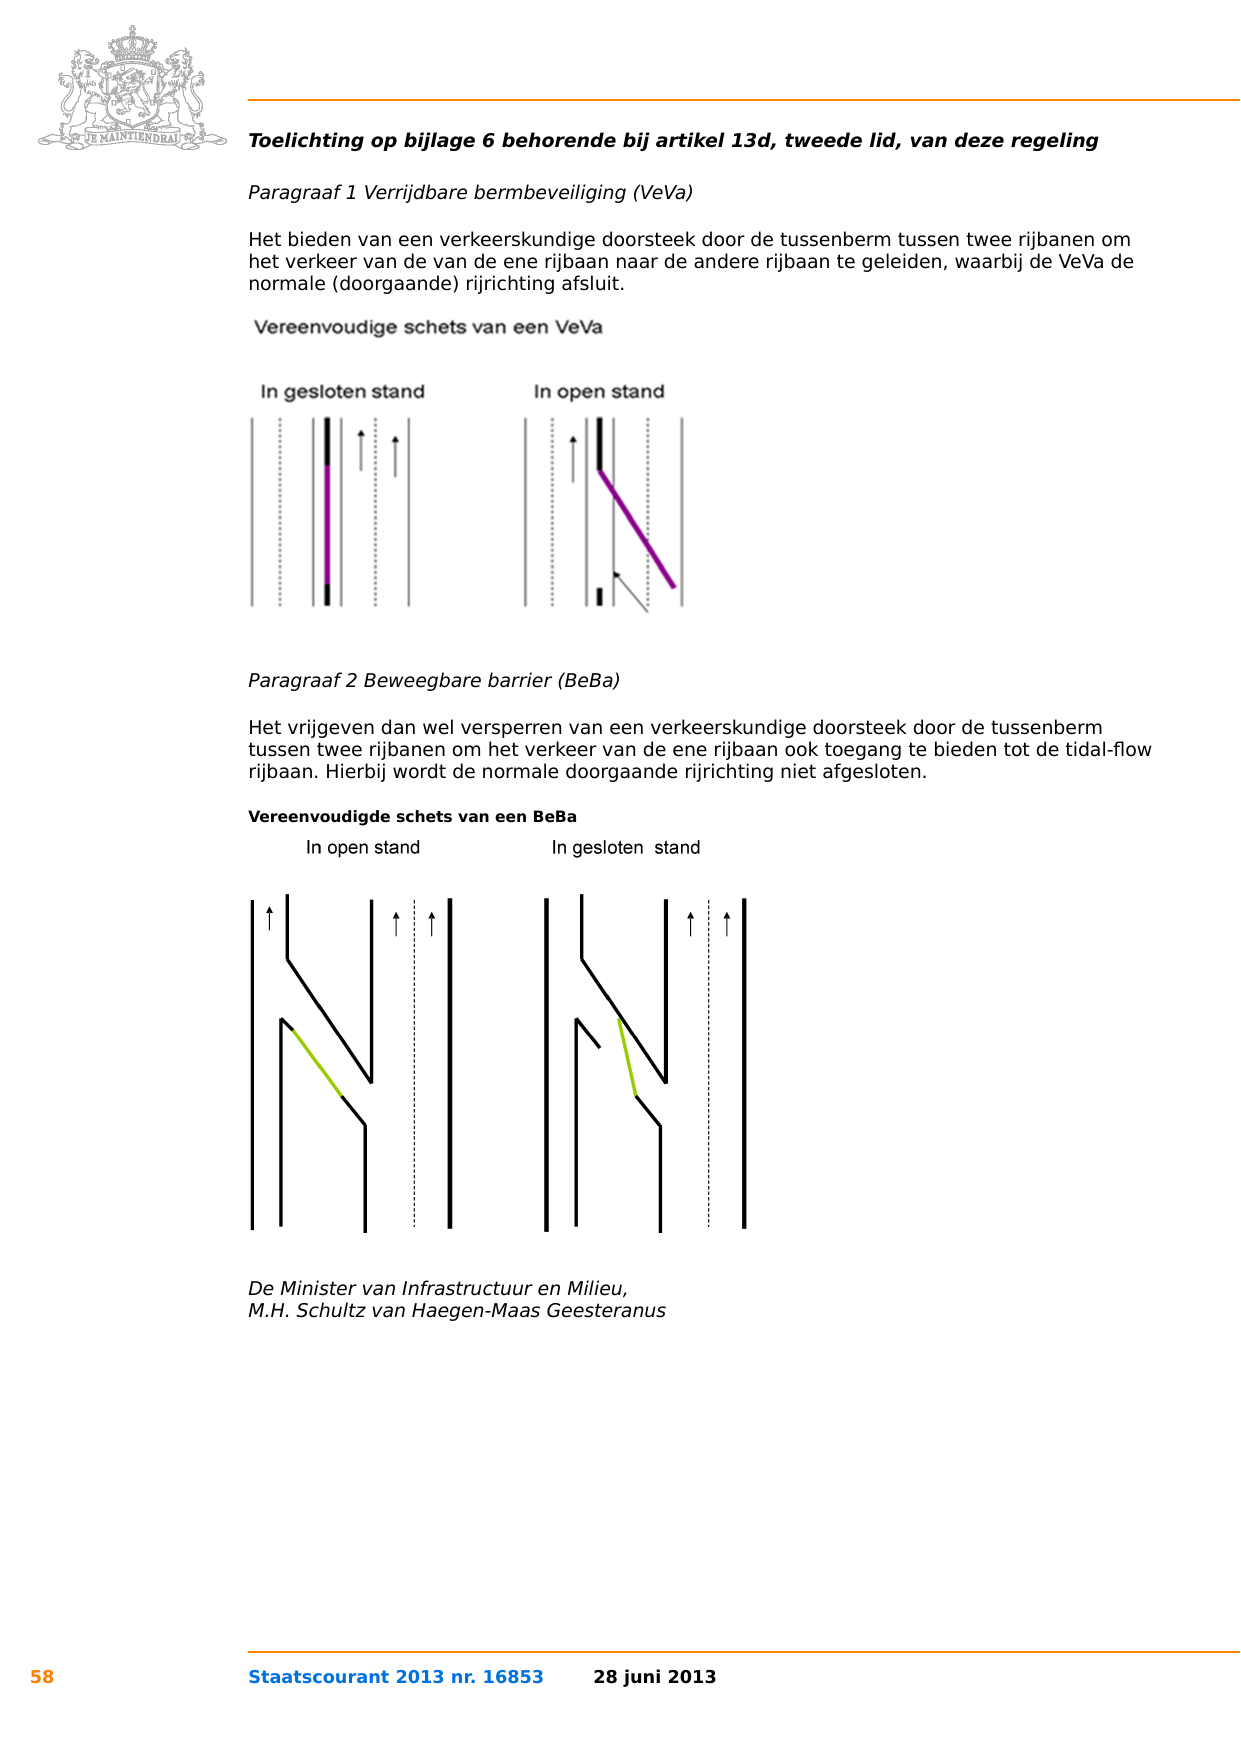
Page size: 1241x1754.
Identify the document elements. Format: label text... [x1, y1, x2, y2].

subtitle Paragraaf 2 Beweegbare barrier (BeBa) [248, 670, 1163, 692]
picture [248, 316, 685, 618]
text Het vrijgeven dan wel versperren van een verkeerskundige doorsteek door de tussenberm tussen twee rijbanen om het verkeer van de ene rijbaan ook toegang te bieden tot de tidal-flow rijbaan. Hierbij wordt de normale doorgaande rijrichting niet afgesloten. [248, 717, 1163, 783]
subtitle Paragraaf 1 Verrijdbare bermbeveiliging (VeVa) [248, 182, 1163, 204]
text De Minister van Infrastructuur en Milieu, M.H. Schultz van Haegen-Maas Geesteranus [248, 1278, 1163, 1322]
picture [248, 838, 750, 1234]
text Vereenvoudigde schets van een BeBa [248, 808, 750, 827]
subtitle Toelichting op bijlage 6 behorende bij artikel 13d, tweede lid, van deze regeling [248, 130, 1163, 152]
text Het bieden van een verkeerskundige doorsteek door de tussenberm tussen twee rijbanen om het verkeer van de van de ene rijbaan naar de andere rijbaan te geleiden, waarbij de VeVa de normale (doorgaande) rijrichting afsluit. [248, 229, 1163, 295]
picture [38, 25, 227, 150]
